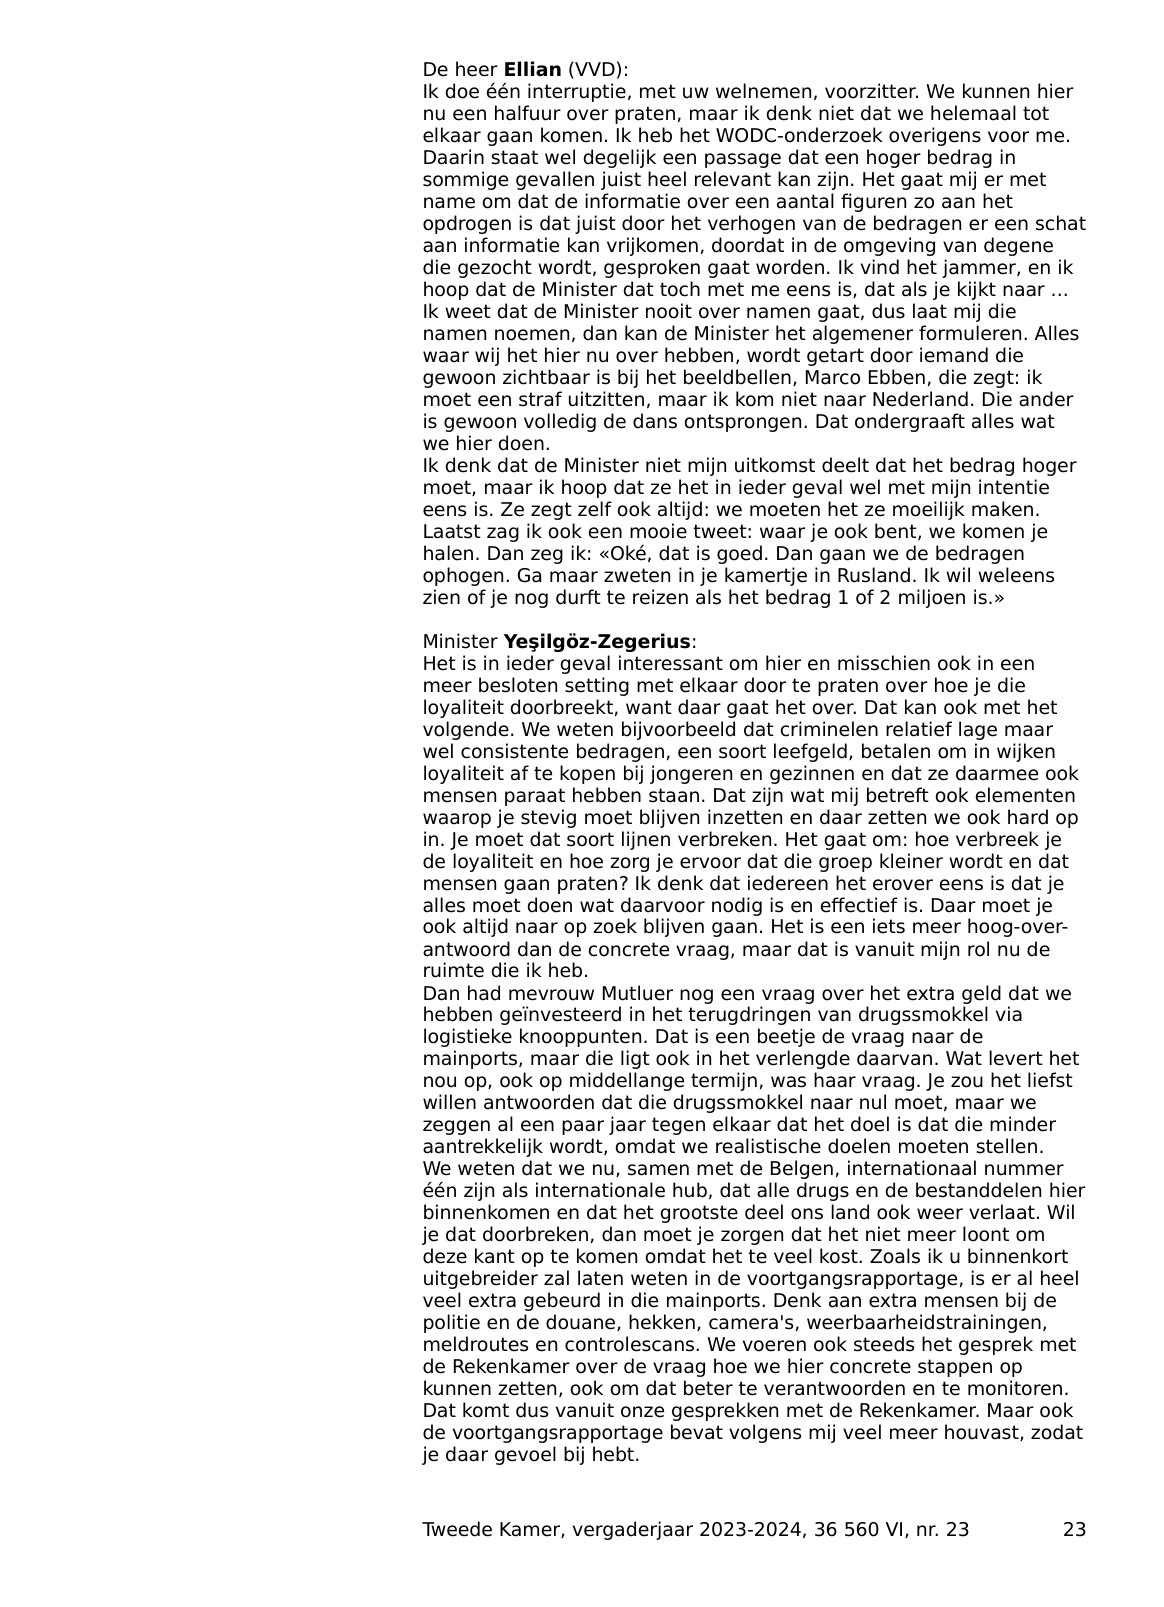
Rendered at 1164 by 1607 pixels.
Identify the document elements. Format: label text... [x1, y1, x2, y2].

text Ik doe één interruptie, met uw welnemen, voorzitter. We kunnen hier nu een halfuur over praten, maar ik denk niet dat we helemaal tot elkaar gaan komen. Ik heb het WODC-onderzoek overigens voor me. Daarin staat wel degelijk een passage dat een hoger bedrag in sommige gevallen juist heel relevant kan zijn. Het gaat mij er met name om dat de informatie over een aantal figuren zo aan het opdrogen is dat juist door het verhogen van de bedragen er een schat aan informatie kan vrijkomen, doordat in de omgeving van degene die gezocht wordt, gesproken gaat worden. Ik vind het jammer, en ik hoop dat de Minister dat toch met me eens is, dat als je kijkt naar ... Ik weet dat de Minister nooit over namen gaat, dus laat mij die namen noemen, dan kan de Minister het algemener formuleren. Alles waar wij het hier nu over hebben, wordt getart door iemand die gewoon zichtbaar is bij het beeldbellen, Marco Ebben, die zegt: ik moet een straf uitzitten, maar ik kom niet naar Nederland. Die ander is gewoon volledig de dans ontsprongen. Dat ondergraaft alles wat we hier doen. [422, 81, 1087, 455]
text Het is in ieder geval interessant om hier en misschien ook in een meer besloten setting met elkaar door te praten over hoe je die loyaliteit doorbreekt, want daar gaat het over. Dat kan ook met het volgende. We weten bijvoorbeeld dat criminelen relatief lage maar wel consistente bedragen, een soort leefgeld, betalen om in wijken loyaliteit af te kopen bij jongeren en gezinnen en dat ze daarmee ook mensen paraat hebben staan. Dat zijn wat mij betreft ook elementen waarop je stevig moet blijven inzetten en daar zetten we ook hard op in. Je moet dat soort lijnen verbreken. Het gaat om: hoe verbreek je de loyaliteit en hoe zorg je ervoor dat die groep kleiner wordt en dat mensen gaan praten? Ik denk dat iedereen het erover eens is dat je alles moet doen wat daarvoor nodig is en effectief is. Daar moet je ook altijd naar op zoek blijven gaan. Het is een iets meer hoog-over-antwoord dan de concrete vraag, maar dat is vanuit mijn rol nu de ruimte die ik heb. [422, 653, 1087, 982]
text Dan had mevrouw Mutluer nog een vraag over het extra geld dat we hebben geïnvesteerd in het terugdringen van drugssmokkel via logistieke knooppunten. Dat is een beetje de vraag naar de mainports, maar die ligt ook in het verlengde daarvan. Wat levert het nou op, ook op middellange termijn, was haar vraag. Je zou het liefst willen antwoorden dat die drugssmokkel naar nul moet, maar we zeggen al een paar jaar tegen elkaar dat het doel is dat die minder aantrekkelijk wordt, omdat we realistische doelen moeten stellen. [422, 982, 1087, 1158]
text Minister Yeşilgöz-Zegerius: [422, 631, 1087, 653]
text We weten dat we nu, samen met de Belgen, internationaal nummer één zijn als internationale hub, dat alle drugs en de bestanddelen hier binnenkomen en dat het grootste deel ons land ook weer verlaat. Wil je dat doorbreken, dan moet je zorgen dat het niet meer loont om deze kant op te komen omdat het te veel kost. Zoals ik u binnenkort uitgebreider zal laten weten in de voortgangsrapportage, is er al heel veel extra gebeurd in die mainports. Denk aan extra mensen bij de politie en de douane, hekken, camera's, weerbaarheidstrainingen, meldroutes en controlescans. We voeren ook steeds het gesprek met de Rekenkamer over de vraag hoe we hier concrete stappen op kunnen zetten, ook om dat beter te verantwoorden en te monitoren. Dat komt dus vanuit onze gesprekken met de Rekenkamer. Maar ook de voortgangsrapportage bevat volgens mij veel meer houvast, zodat je daar gevoel bij hebt. [422, 1158, 1087, 1466]
text Ik denk dat de Minister niet mijn uitkomst deelt dat het bedrag hoger moet, maar ik hoop dat ze het in ieder geval wel met mijn intentie eens is. Ze zegt zelf ook altijd: we moeten het ze moeilijk maken. Laatst zag ik ook een mooie tweet: waar je ook bent, we komen je halen. Dan zeg ik: «Oké, dat is goed. Dan gaan we de bedragen ophogen. Ga maar zweten in je kamertje in Rusland. Ik wil weleens zien of je nog durft te reizen als het bedrag 1 of 2 miljoen is.» [422, 455, 1087, 608]
text De heer Ellian (VVD): [422, 59, 1087, 81]
